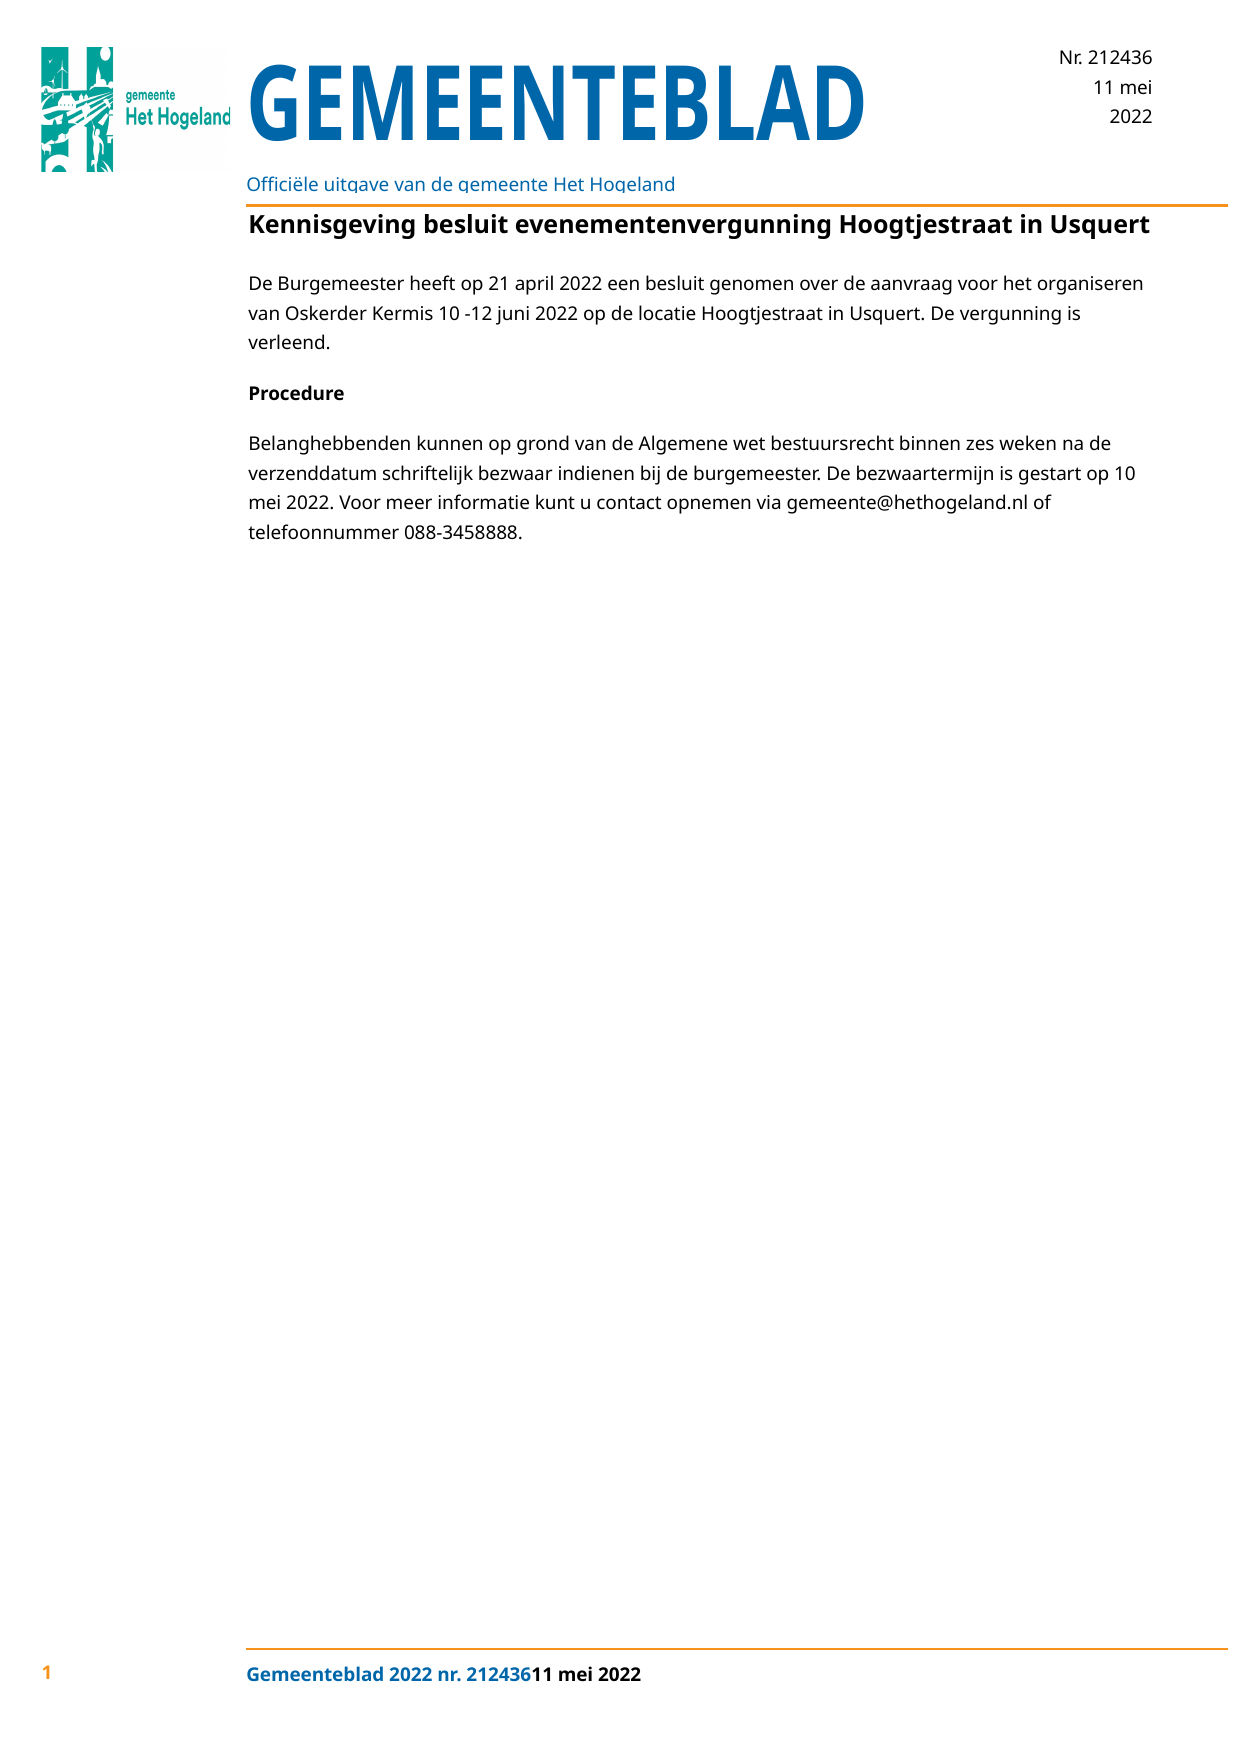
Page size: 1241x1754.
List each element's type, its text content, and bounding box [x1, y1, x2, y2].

text Kennisgeving besluit evenementenvergunning Hoogtjestraat in Usquert [248, 207, 1152, 241]
text De Burgemeester heeft op 21 april 2022 een besluit genomen over de aanvraag voor het organiseren van Oskerder Kermis 10 -12 juni 2022 op de locatie Hoogtjestraat in Usquert. De vergunning is verleend. [248, 270, 1152, 355]
text Procedure [248, 380, 1152, 406]
picture [41, 47, 231, 172]
text Belanghebbenden kunnen op grond van de Algemene wet bestuursrecht binnen zes weken na de verzenddatum schriftelijk bezwaar indienen bij de burgemeester. De bezwaartermijn is gestart op 10 mei 2022. Voor meer informatie kunt u contact opnemen via gemeente@hethogeland.nl of telefoonnummer 088-3458888. [248, 430, 1152, 545]
